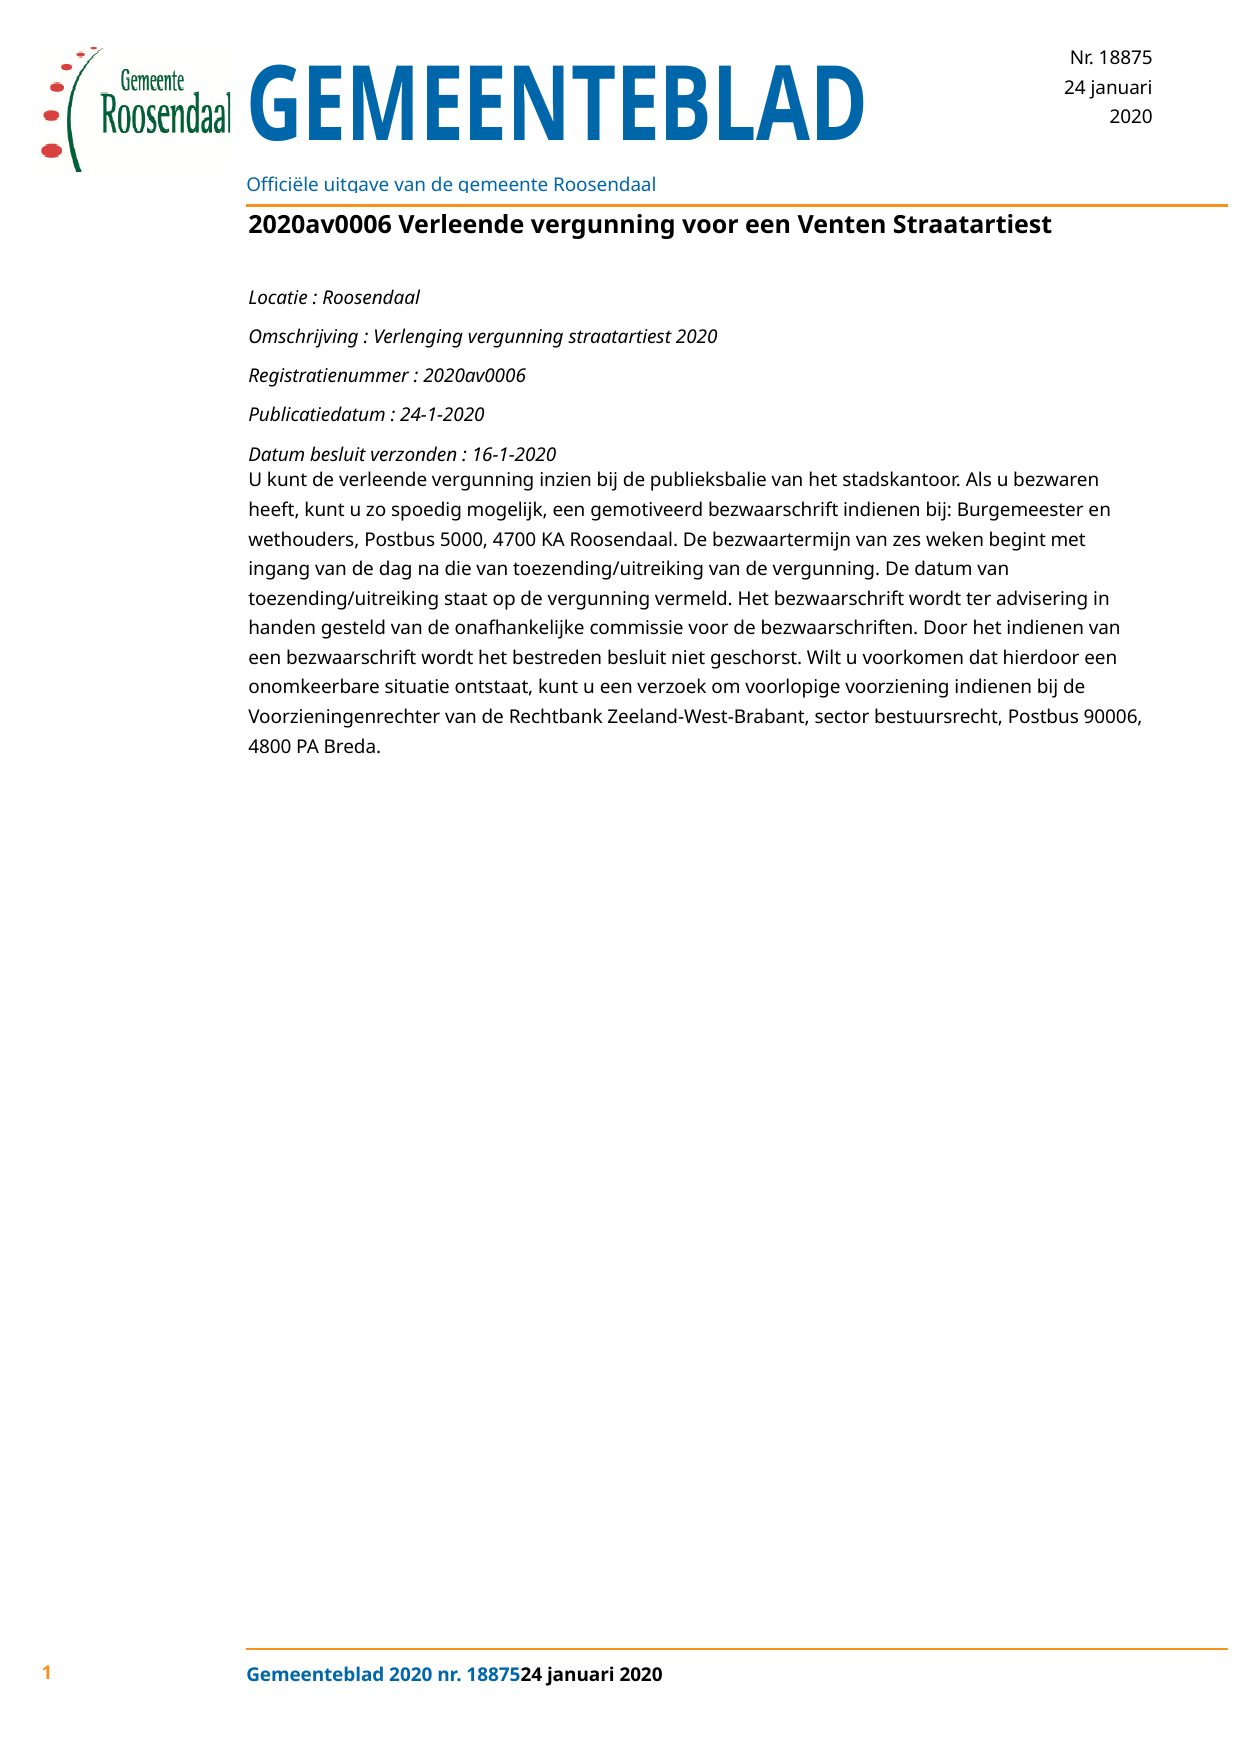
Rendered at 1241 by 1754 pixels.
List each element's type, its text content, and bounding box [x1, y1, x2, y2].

text Registratienummer : 2020av0006 [248, 362, 1152, 388]
picture [41, 47, 231, 172]
text Datum besluit verzonden : 16-1-2020 [248, 441, 1152, 467]
text Omschrijving : Verlenging vergunning straatartiest 2020 [248, 323, 1152, 349]
text U kunt de verleende vergunning inzien bij de publieksbalie van het stadskantoor. Als u bezwaren heeft, kunt u zo spoedig mogelijk, een gemotiveerd bezwaarschrift indienen bij: Burgemeester en wethouders, Postbus 5000, 4700 KA Roosendaal. De bezwaartermijn van zes weken begint met ingang van de dag na die van toezending/uitreiking van de vergunning. De datum van toezending/uitreiking staat op de vergunning vermeld. Het bezwaarschrift wordt ter advisering in handen gesteld van de onafhankelijke commissie voor de bezwaarschriften. Door het indienen van een bezwaarschrift wordt het bestreden besluit niet geschorst. Wilt u voorkomen dat hierdoor een onomkeerbare situatie ontstaat, kunt u een verzoek om voorlopige voorziening indienen bij de Voorzieningenrechter van de Rechtbank Zeeland-West-Brabant, sector bestuursrecht, Postbus 90006, 4800 PA Breda. [248, 467, 1152, 759]
text Locatie : Roosendaal [248, 284, 1152, 309]
text 2020av0006 Verleende vergunning voor een Venten Straatartiest [248, 207, 1152, 241]
text Publicatiedatum : 24-1-2020 [248, 402, 1152, 427]
